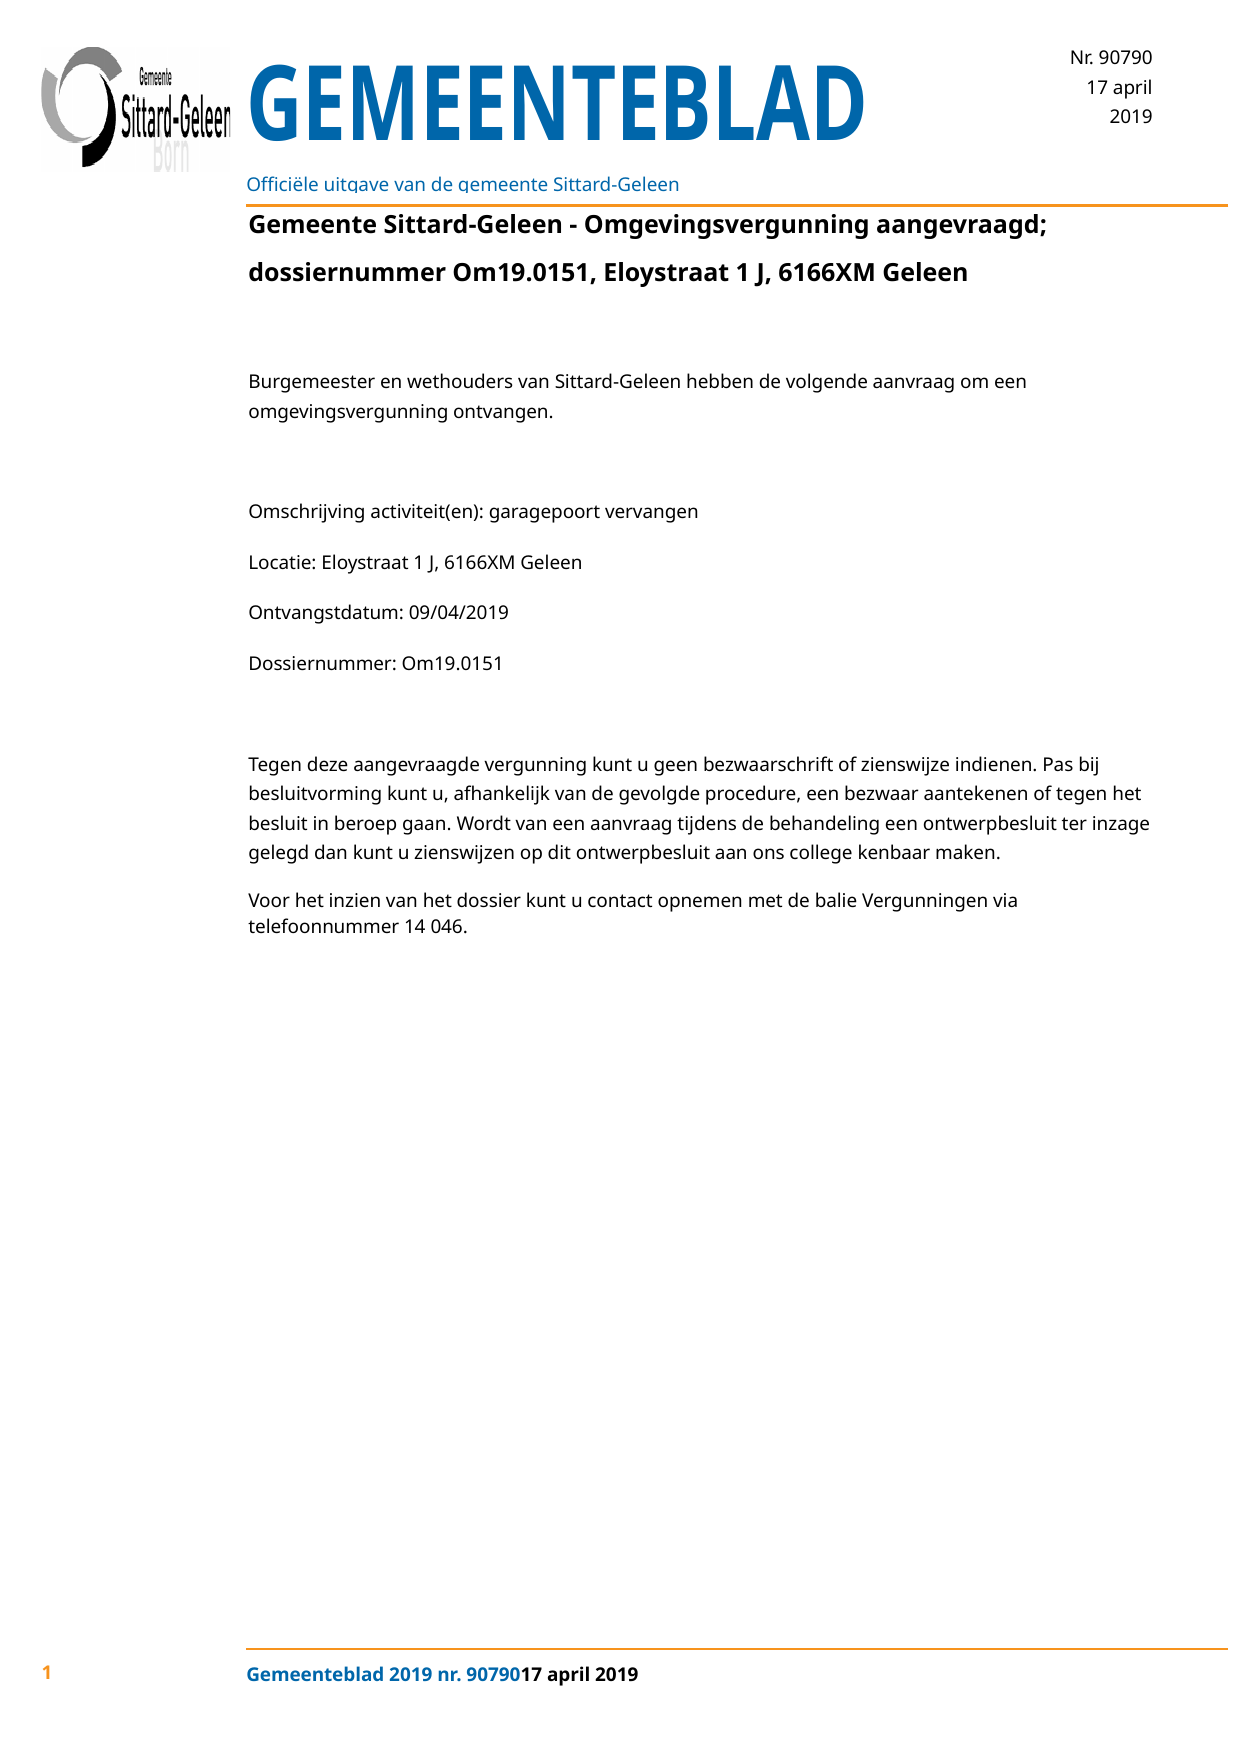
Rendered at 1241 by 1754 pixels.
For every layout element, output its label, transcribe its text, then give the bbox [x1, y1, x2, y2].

picture [41, 47, 231, 172]
text Locatie: Eloystraat 1 J, 6166XM Geleen [248, 549, 1152, 575]
text Dossiernummer: Om19.0151 [248, 650, 1152, 676]
text Omschrijving activiteit(en): garagepoort vervangen [248, 499, 1152, 524]
text Ontvangstdatum: 09/04/2019 [248, 599, 1152, 625]
text Tegen deze aangevraagde vergunning kunt u geen bezwaarschrift of zienswijze indienen. Pas bij besluitvorming kunt u, afhankelijk van de gevolgde procedure, een bezwaar aantekenen of tegen het besluit in beroep gaan. Wordt van een aanvraag tijdens de behandeling een ontwerpbesluit ter inzage gelegd dan kunt u zienswijzen op dit ontwerpbesluit aan ons college kenbaar maken. [248, 751, 1152, 865]
text Voor het inzien van het dossier kunt u contact opnemen met de balie Vergunningen via telefoonnummer 14 046. [248, 887, 1152, 939]
text Burgemeester en wethouders van Sittard-Geleen hebben de volgende aanvraag om een omgevingsvergunning ontvangen. [248, 368, 1152, 424]
text Gemeente Sittard-Geleen - Omgevingsvergunning aangevraagd; dossiernummer Om19.0151, Eloystraat 1 J, 6166XM Geleen [248, 207, 1152, 288]
